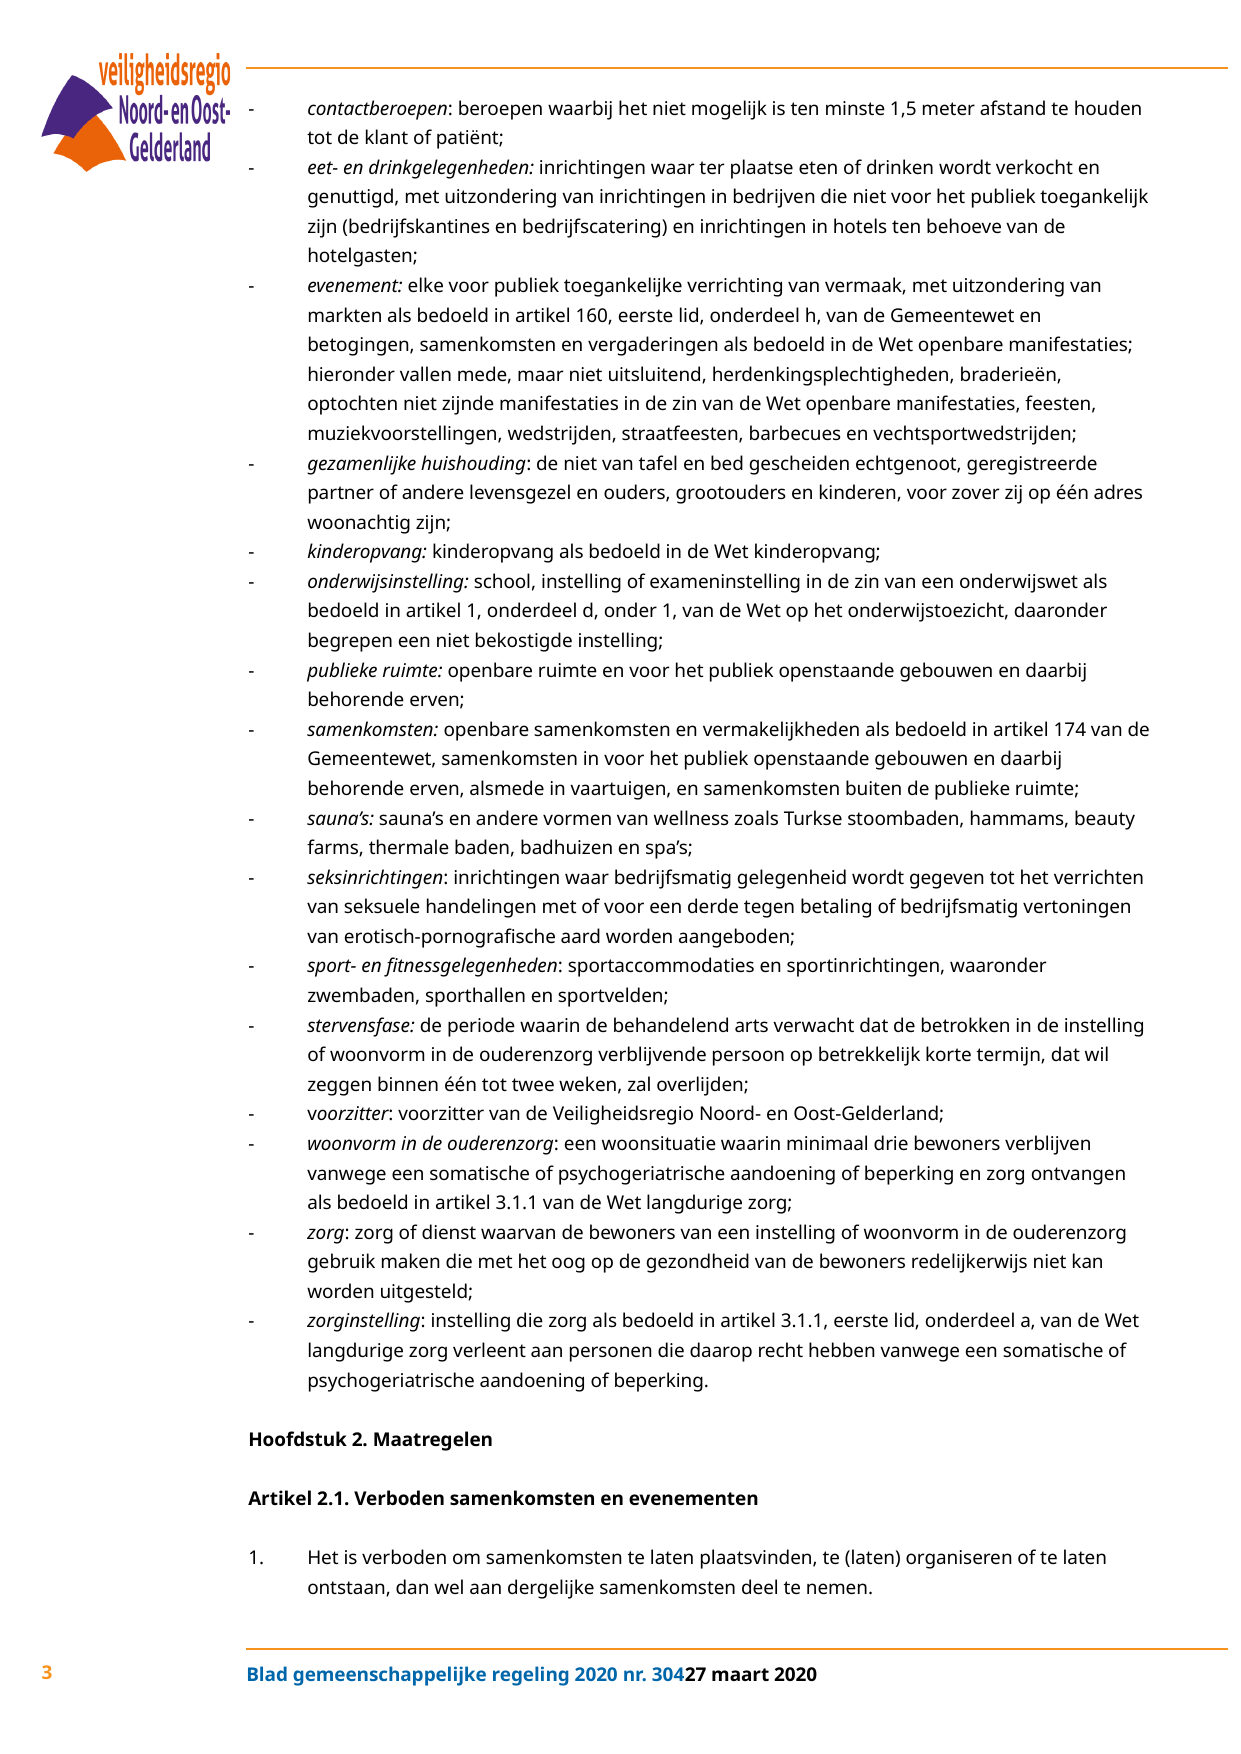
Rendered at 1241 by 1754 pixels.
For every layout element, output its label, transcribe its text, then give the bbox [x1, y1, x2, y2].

list zorg: zorg of dienst waarvan de bewoners van een instelling of woonvorm in de ouderenzorg gebruik maken die met het oog op de gezondheid van de bewoners redelijkerwijs niet kan worden uitgesteld; [248, 1219, 1152, 1304]
list gezamenlijke huishouding: de niet van tafel en bed gescheiden echtgenoot, geregistreerde partner of andere levensgezel en ouders, grootouders en kinderen, voor zover zij op één adres woonachtig zijn; [248, 450, 1152, 535]
list seksinrichtingen: inrichtingen waar bedrijfsmatig gelegenheid wordt gegeven tot het verrichten van seksuele handelingen met of voor een derde tegen betaling of bedrijfsmatig vertoningen van erotisch-pornografische aard worden aangeboden; [248, 864, 1152, 949]
list voorzitter: voorzitter van de Veiligheidsregio Noord- en Oost-Gelderland; [248, 1101, 1152, 1126]
list samenkomsten: openbare samenkomsten en vermakelijkheden als bedoeld in artikel 174 van de Gemeentewet, samenkomsten in voor het publiek openstaande gebouwen en daarbij behorende erven, alsmede in vaartuigen, en samenkomsten buiten de publieke ruimte; [248, 716, 1152, 801]
list publieke ruimte: openbare ruimte en voor het publiek openstaande gebouwen en daarbij behorende erven; [248, 657, 1152, 712]
list contactberoepen: beroepen waarbij het niet mogelijk is ten minste 1,5 meter afstand te houden tot de klant of patiënt; [248, 95, 1152, 150]
list onderwijsinstelling: school, instelling of exameninstelling in de zin van een onderwijswet als bedoeld in artikel 1, onderdeel d, onder 1, van de Wet op het onderwijstoezicht, daaronder begrepen een niet bekostigde instelling; [248, 568, 1152, 653]
picture [41, 47, 231, 172]
list stervensfase: de periode waarin de behandelend arts verwacht dat de betrokken in de instelling of woonvorm in de ouderenzorg verblijvende persoon op betrekkelijk korte termijn, dat wil zeggen binnen één tot twee weken, zal overlijden; [248, 1012, 1152, 1097]
list zorginstelling: instelling die zorg als bedoeld in artikel 3.1.1, eerste lid, onderdeel a, van de Wet langdurige zorg verleent aan personen die daarop recht hebben vanwege een somatische of psychogeriatrische aandoening of beperking. [248, 1308, 1152, 1393]
list sauna’s: sauna’s en andere vormen van wellness zoals Turkse stoombaden, hammams, beauty farms, thermale baden, badhuizen en spa’s; [248, 805, 1152, 860]
list woonvorm in de ouderenzorg: een woonsituatie waarin minimaal drie bewoners verblijven vanwege een somatische of psychogeriatrische aandoening of beperking en zorg ontvangen als bedoeld in artikel 3.1.1 van de Wet langdurige zorg; [248, 1130, 1152, 1215]
list sport- en fitnessgelegenheden: sportaccommodaties en sportinrichtingen, waaronder zwembaden, sporthallen en sportvelden; [248, 953, 1152, 1008]
text Artikel 2.1. Verboden samenkomsten en evenementen [248, 1485, 1152, 1511]
text Hoofdstuk 2. Maatregelen [248, 1426, 1152, 1452]
list kinderopvang: kinderopvang als bedoeld in de Wet kinderopvang; [248, 538, 1152, 564]
list eet- en drinkgelegenheden: inrichtingen waar ter plaatse eten of drinken wordt verkocht en genuttigd, met uitzondering van inrichtingen in bedrijven die niet voor het publiek toegankelijk zijn (bedrijfskantines en bedrijfscatering) en inrichtingen in hotels ten behoeve van de hotelgasten; [248, 154, 1152, 268]
list Het is verboden om samenkomsten te laten plaatsvinden, te (laten) organiseren of te laten ontstaan, dan wel aan dergelijke samenkomsten deel te nemen. [248, 1544, 1152, 1600]
list evenement: elke voor publiek toegankelijke verrichting van vermaak, met uitzondering van markten als bedoeld in artikel 160, eerste lid, onderdeel h, van de Gemeentewet en betogingen, samenkomsten en vergaderingen als bedoeld in de Wet openbare manifestaties; hieronder vallen mede, maar niet uitsluitend, herdenkingsplechtigheden, braderieën, optochten niet zijnde manifestaties in de zin van de Wet openbare manifestaties, feesten, muziekvoorstellingen, wedstrijden, straatfeesten, barbecues en vechtsportwedstrijden; [248, 272, 1152, 446]
